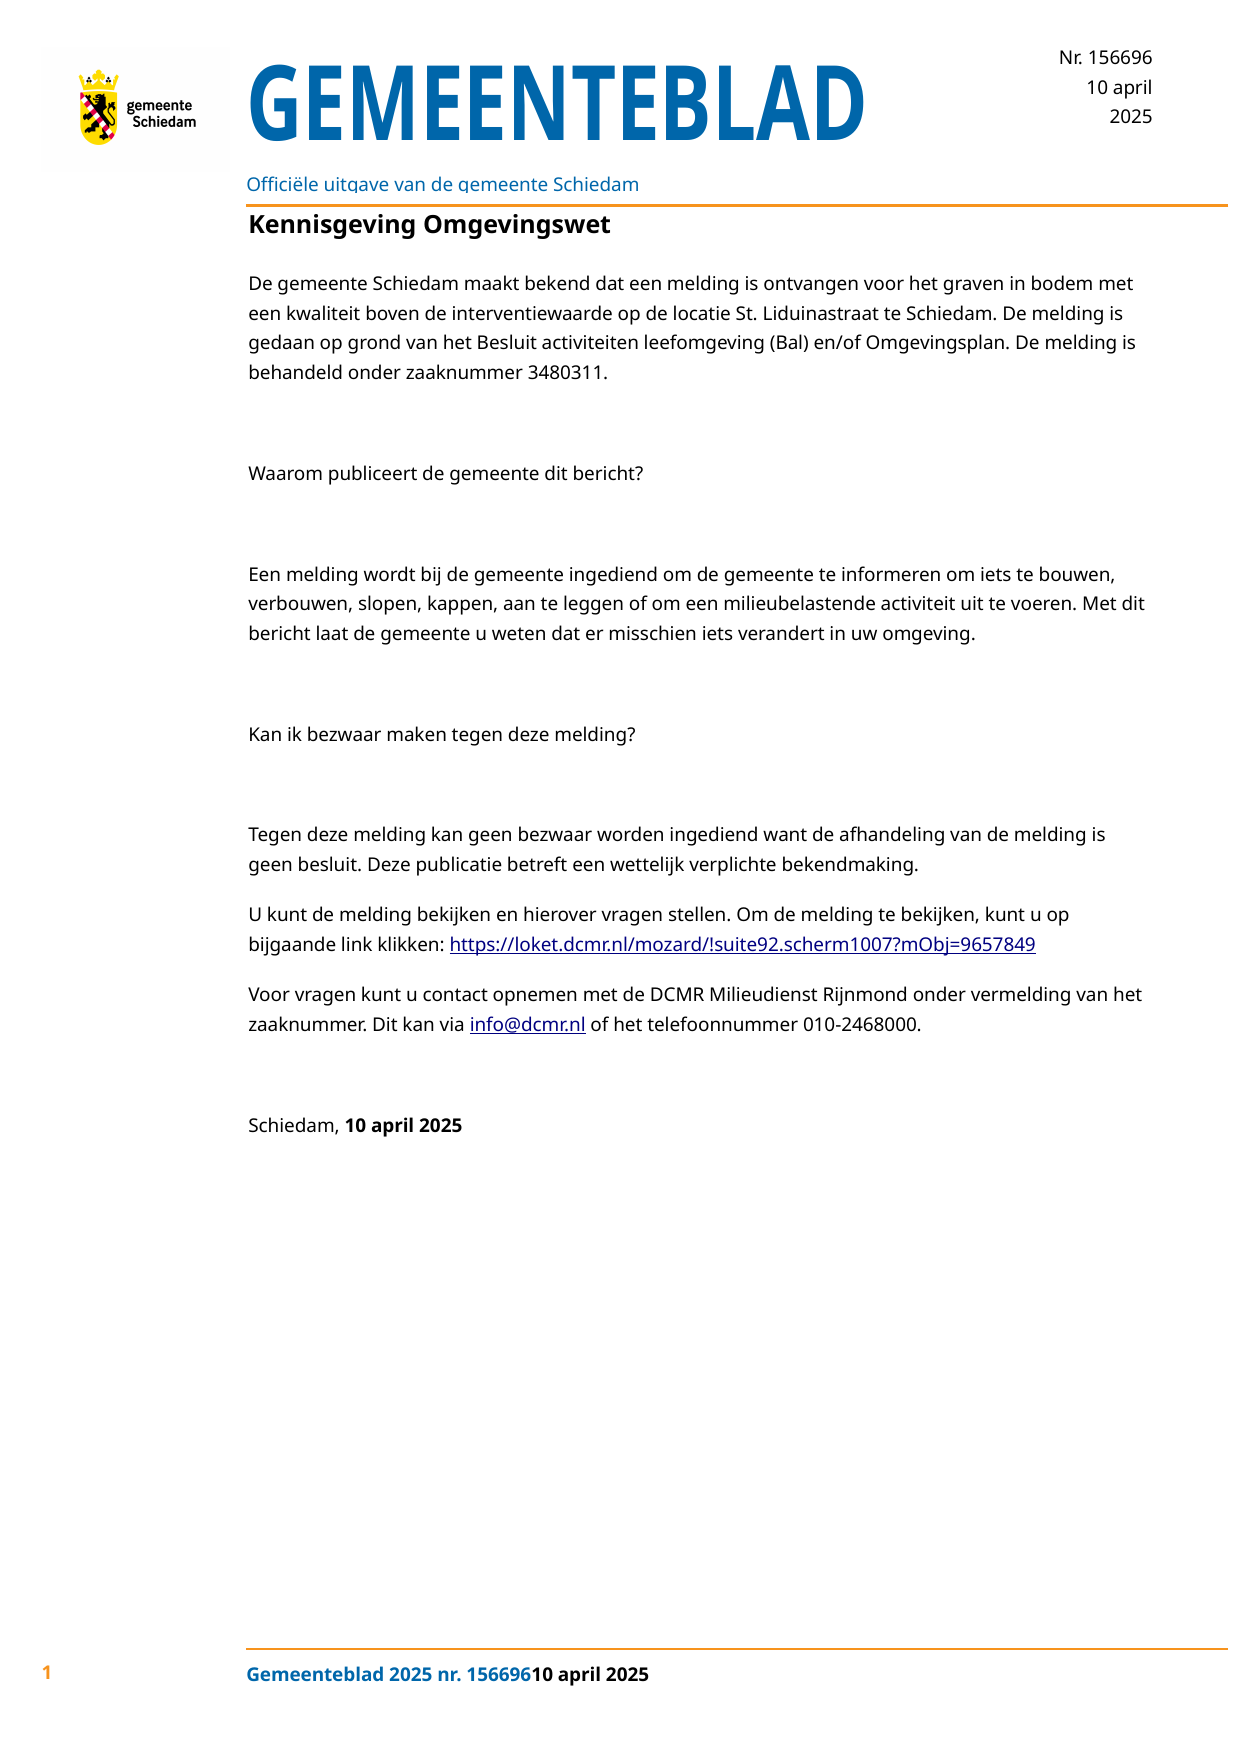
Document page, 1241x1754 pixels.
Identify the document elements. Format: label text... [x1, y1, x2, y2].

text Waarom publiceert de gemeente dit bericht? [248, 460, 1152, 486]
text Een melding wordt bij de gemeente ingediend om de gemeente te informeren om iets te bouwen, verbouwen, slopen, kappen, aan te leggen of om een milieubelastende activiteit uit te voeren. Met dit bericht laat de gemeente u weten dat er misschien iets verandert in uw omgeving. [248, 561, 1152, 646]
text Kennisgeving Omgevingswet [248, 207, 1152, 241]
text De gemeente Schiedam maakt bekend dat een melding is ontvangen voor het graven in bodem met een kwaliteit boven de interventiewaarde op de locatie St. Liduinastraat te Schiedam. De melding is gedaan op grond van het Besluit activiteiten leefomgeving (Bal) en/of Omgevingsplan. De melding is behandeld onder zaaknummer 3480311. [248, 270, 1152, 385]
text Voor vragen kunt u contact opnemen met de DCMR Milieudienst Rijnmond onder vermelding van het zaaknummer. Dit kan via info@dcmr.nl of het telefoonnummer 010-2468000. [248, 982, 1152, 1037]
text Kan ik bezwaar maken tegen deze melding? [248, 721, 1152, 746]
text Tegen deze melding kan geen bezwaar worden ingediend want de afhandeling van de melding is geen besluit. Deze publicatie betreft een wettelijk verplichte bekendmaking. [248, 822, 1152, 877]
picture [41, 47, 231, 172]
text Schiedam, 10 april 2025 [248, 1112, 1152, 1138]
text U kunt de melding bekijken en hierover vragen stellen. Om de melding te bekijken, kunt u op bijgaande link klikken: https://loket.dcmr.nl/mozard/!suite92.scherm1007?mObj=9657849 [248, 902, 1152, 957]
